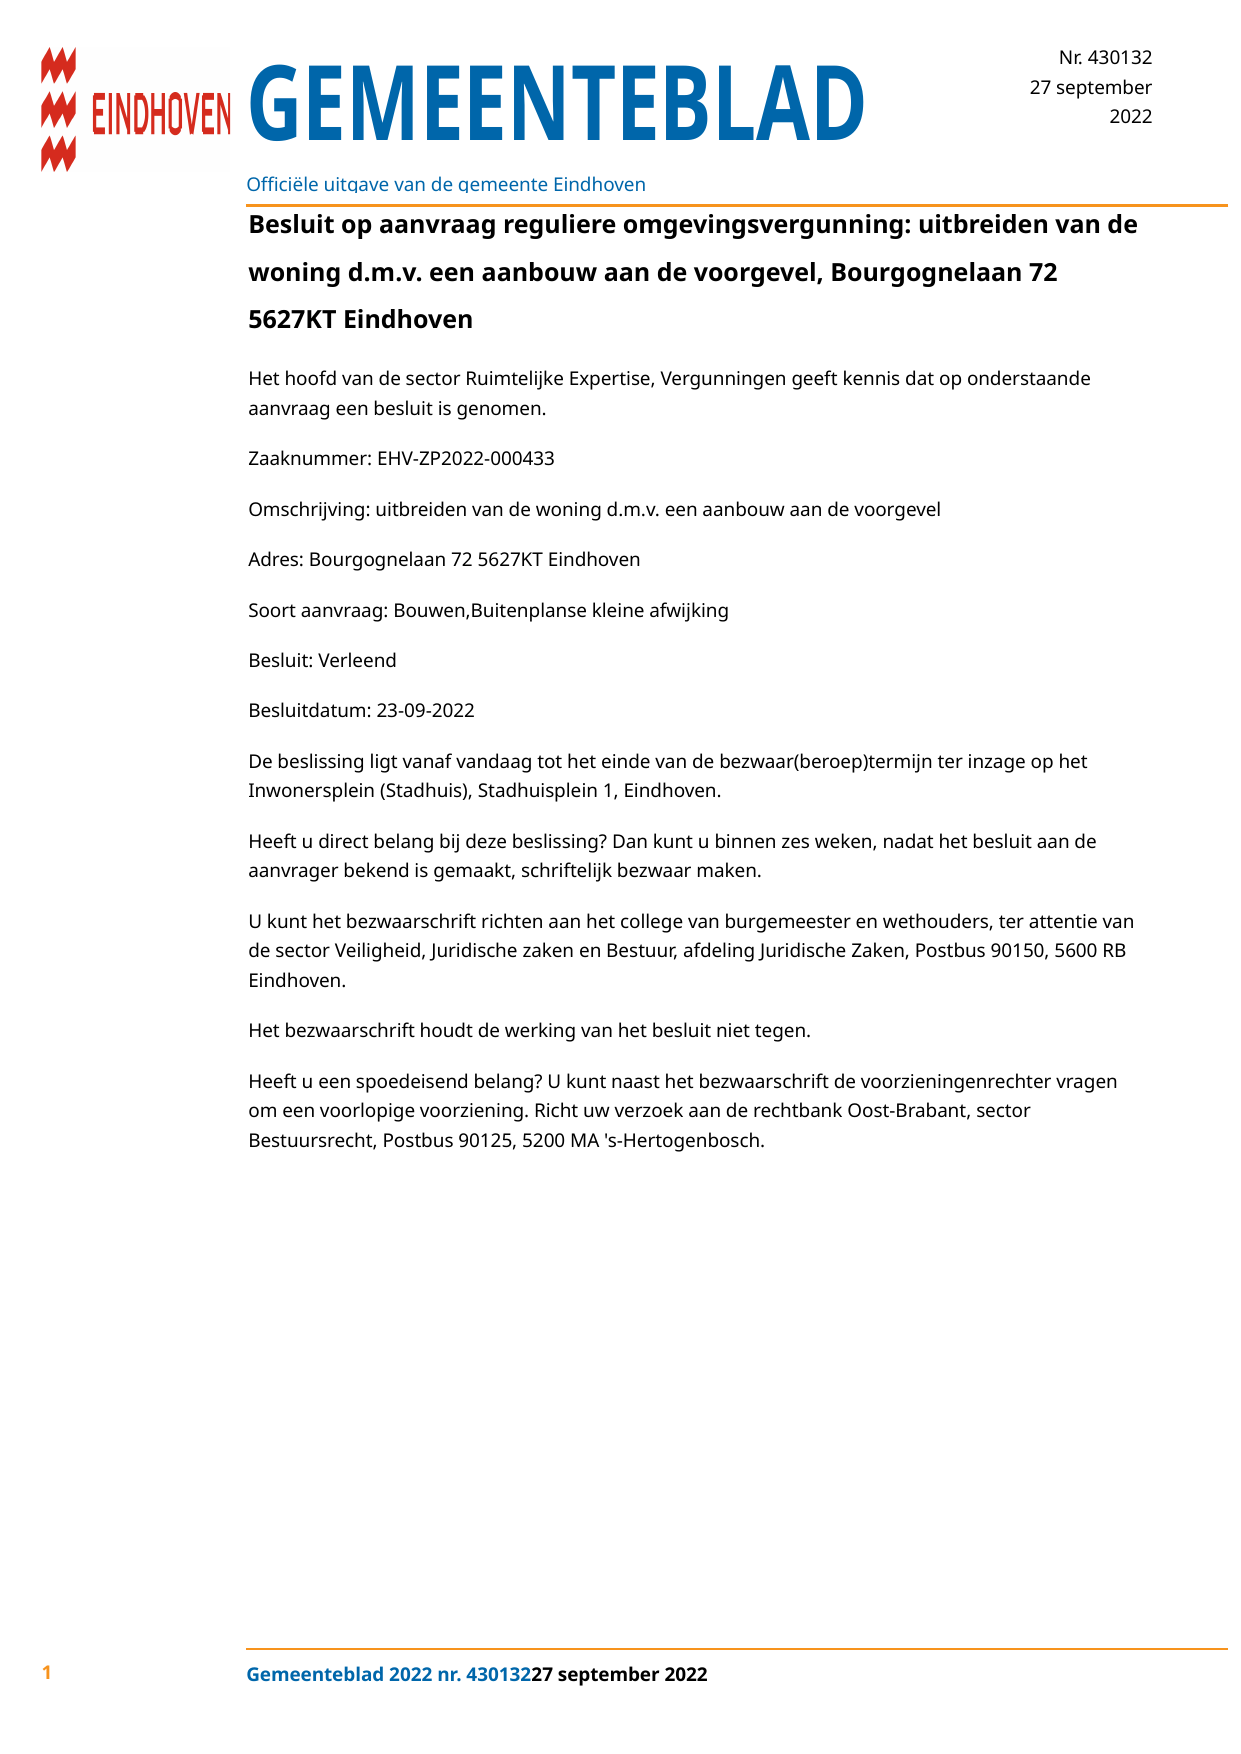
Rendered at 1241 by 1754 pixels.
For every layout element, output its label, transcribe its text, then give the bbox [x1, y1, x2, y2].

picture [41, 47, 231, 172]
text Het bezwaarschrift houdt de werking van het besluit niet tegen. [248, 1018, 1152, 1043]
text Besluit op aanvraag reguliere omgevingsvergunning: uitbreiden van de woning d.m.v. een aanbouw aan de voorgevel, Bourgognelaan 72 5627KT Eindhoven [248, 207, 1152, 336]
text Soort aanvraag: Bouwen,Buitenplanse kleine afwijking [248, 597, 1152, 622]
text U kunt het bezwaarschrift richten aan het college van burgemeester en wethouders, ter attentie van de sector Veiligheid, Juridische zaken en Bestuur, afdeling Juridische Zaken, Postbus 90150, 5600 RB Eindhoven. [248, 908, 1152, 993]
text Besluit: Verleend [248, 647, 1152, 673]
text De beslissing ligt vanaf vandaag tot het einde van de bezwaar(beroep)termijn ter inzage op het Inwonersplein (Stadhuis), Stadhuisplein 1, Eindhoven. [248, 748, 1152, 803]
text Adres: Bourgognelaan 72 5627KT Eindhoven [248, 546, 1152, 572]
text Heeft u een spoedeisend belang? U kunt naast het bezwaarschrift de voorzieningenrechter vragen om een voorlopige voorziening. Richt uw verzoek aan de rechtbank Oost-Brabant, sector Bestuursrecht, Postbus 90125, 5200 MA 's-Hertogenbosch. [248, 1068, 1152, 1153]
text Zaaknummer: EHV-ZP2022-000433 [248, 446, 1152, 471]
text Het hoofd van de sector Ruimtelijke Expertise, Vergunningen geeft kennis dat op onderstaande aanvraag een besluit is genomen. [248, 366, 1152, 421]
text Omschrijving: uitbreiden van de woning d.m.v. een aanbouw aan de voorgevel [248, 496, 1152, 522]
text Heeft u direct belang bij deze beslissing? Dan kunt u binnen zes weken, nadat het besluit aan de aanvrager bekend is gemaakt, schriftelijk bezwaar maken. [248, 828, 1152, 883]
text Besluitdatum: 23-09-2022 [248, 698, 1152, 723]
